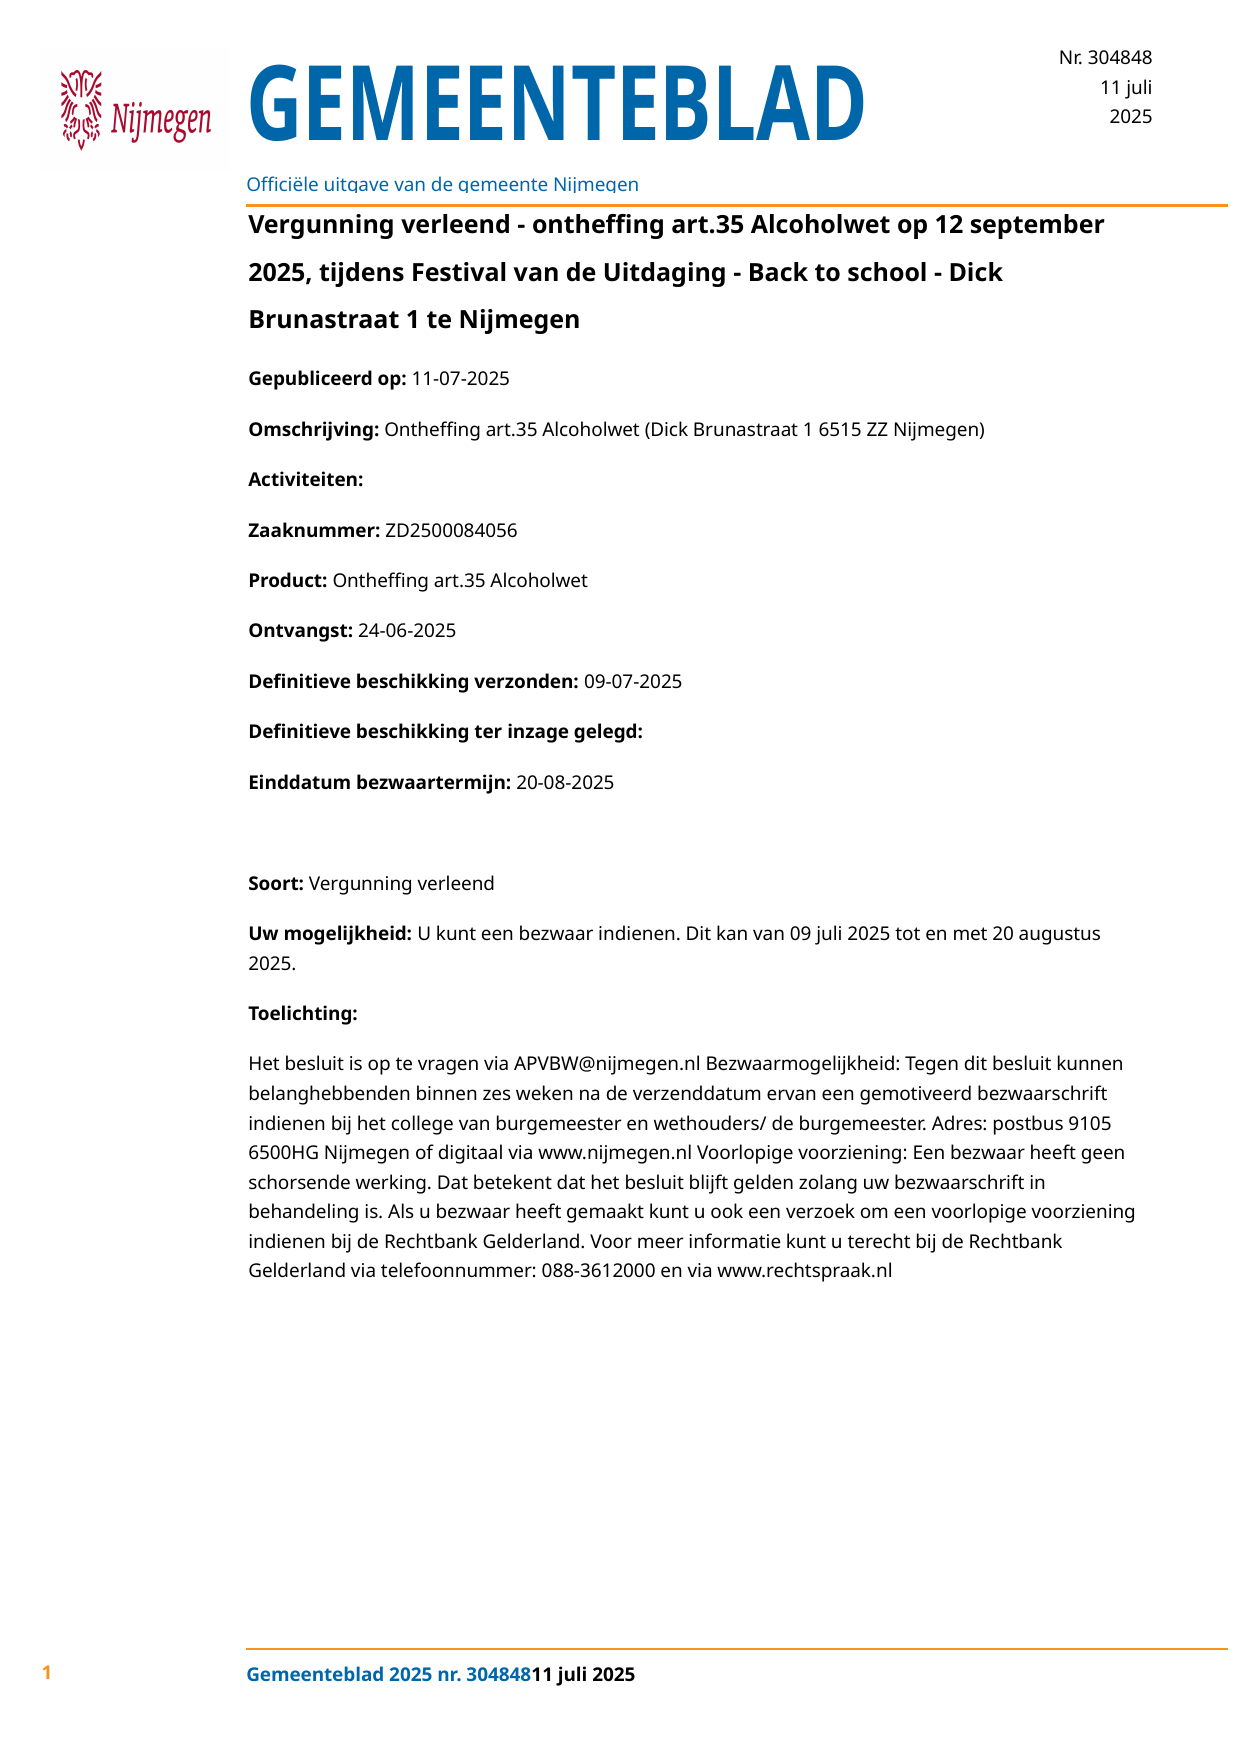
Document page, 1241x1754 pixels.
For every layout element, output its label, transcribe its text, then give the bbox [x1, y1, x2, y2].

text Omschrijving: Ontheffing art.35 Alcoholwet (Dick Brunastraat 1 6515 ZZ Nijmegen) [248, 416, 1152, 442]
text Zaaknummer: ZD2500084056 [248, 517, 1152, 542]
text Definitieve beschikking verzonden: 09-07-2025 [248, 668, 1152, 694]
text Uw mogelijkheid: U kunt een bezwaar indienen. Dit kan van 09 juli 2025 tot en met 20 augustus 2025. [248, 920, 1152, 975]
text Toelichting: [248, 1000, 1152, 1026]
text Soort: Vergunning verleend [248, 870, 1152, 895]
picture [41, 47, 231, 172]
text Het besluit is op te vragen via APVBW@nijmegen.nl Bezwaarmogelijkheid: Tegen dit besluit kunnen belanghebbenden binnen zes weken na de verzenddatum ervan een gemotiveerd bezwaarschrift indienen bij het college van burgemeester en wethouders/ de burgemeester. Adres: postbus 9105 6500HG Nijmegen of digitaal via www.nijmegen.nl Voorlopige voorziening: Een bezwaar heeft geen schorsende werking. Dat betekent dat het besluit blijft gelden zolang uw bezwaarschrift in behandeling is. Als u bezwaar heeft gemaakt kunt u ook een verzoek om een voorlopige voorziening indienen bij de Rechtbank Gelderland. Voor meer informatie kunt u terecht bij de Rechtbank Gelderland via telefoonnummer: 088-3612000 en via www.rechtspraak.nl [248, 1051, 1152, 1283]
text Einddatum bezwaartermijn: 20-08-2025 [248, 769, 1152, 794]
text Ontvangst: 24-06-2025 [248, 618, 1152, 643]
text Activiteiten: [248, 466, 1152, 492]
text Definitieve beschikking ter inzage gelegd: [248, 718, 1152, 744]
text Product: Ontheffing art.35 Alcoholwet [248, 567, 1152, 593]
text Vergunning verleend - ontheffing art.35 Alcoholwet op 12 september 2025, tijdens Festival van de Uitdaging - Back to school - Dick Brunastraat 1 te Nijmegen [248, 207, 1152, 336]
text Gepubliceerd op: 11-07-2025 [248, 366, 1152, 391]
